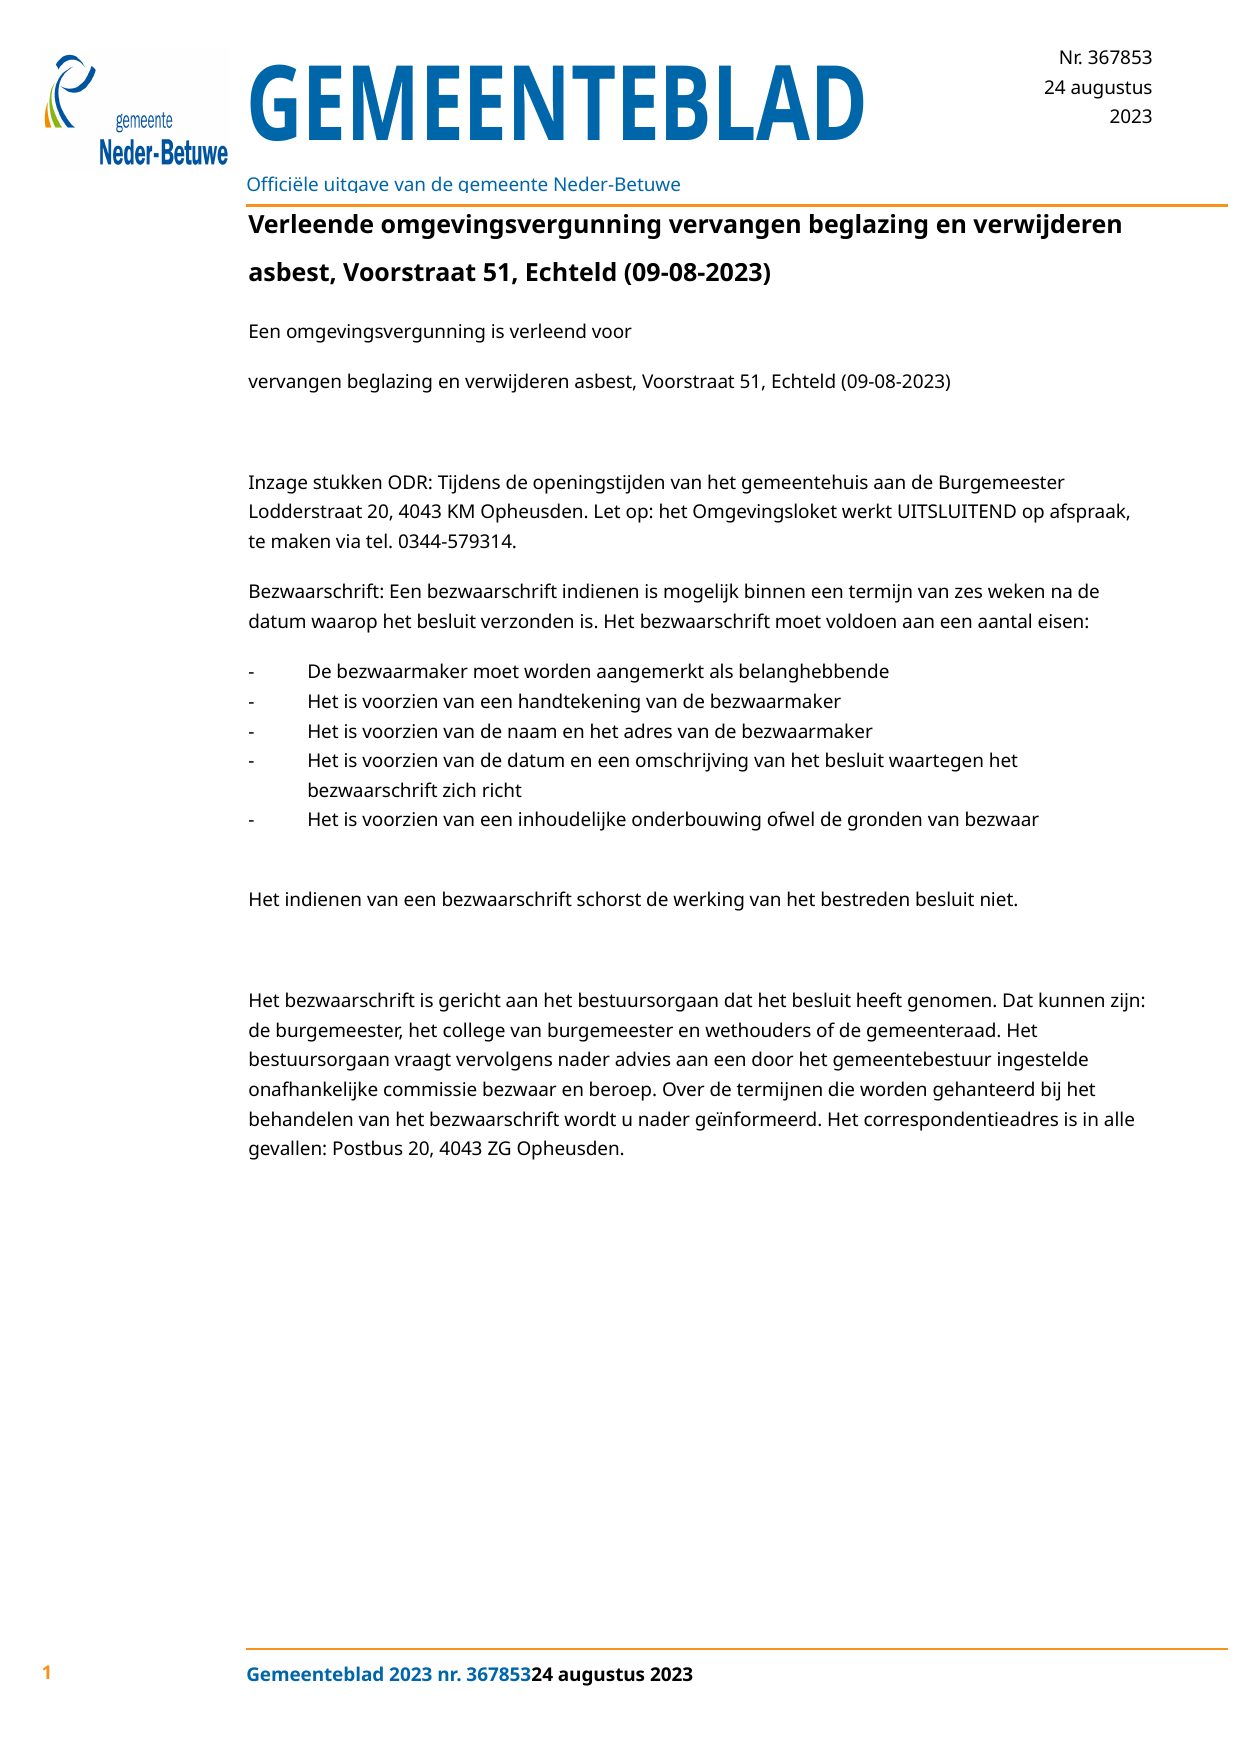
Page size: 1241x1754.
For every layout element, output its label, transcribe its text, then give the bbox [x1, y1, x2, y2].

list Het is voorzien van een inhoudelijke onderbouwing ofwel de gronden van bezwaar [248, 807, 1152, 832]
text vervangen beglazing en verwijderen asbest, Voorstraat 51, Echteld (09-08-2023) [248, 368, 1152, 394]
list Het is voorzien van de datum en een omschrijving van het besluit waartegen het bezwaarschrift zich richt [248, 747, 1152, 803]
text Het indienen van een bezwaarschrift schorst de werking van het bestreden besluit niet. [248, 887, 1152, 912]
picture [41, 47, 231, 172]
text Bezwaarschrift: Een bezwaarschrift indienen is mogelijk binnen een termijn van zes weken na de datum waarop het besluit verzonden is. Het bezwaarschrift moet voldoen aan een aantal eisen: [248, 579, 1152, 634]
text Een omgevingsvergunning is verleend voor [248, 318, 1152, 344]
list De bezwaarmaker moet worden aangemerkt als belanghebbende [248, 659, 1152, 684]
list Het is voorzien van een handtekening van de bezwaarmaker [248, 688, 1152, 714]
text Inzage stukken ODR: Tijdens de openingstijden van het gemeentehuis aan de Burgemeester Lodderstraat 20, 4043 KM Opheusden. Let op: het Omgevingsloket werkt UITSLUITEND op afspraak, te maken via tel. 0344-579314. [248, 469, 1152, 554]
text Verleende omgevingsvergunning vervangen beglazing en verwijderen asbest, Voorstraat 51, Echteld (09-08-2023) [248, 207, 1152, 288]
list Het is voorzien van de naam en het adres van de bezwaarmaker [248, 718, 1152, 744]
text Het bezwaarschrift is gericht aan het bestuursorgaan dat het besluit heeft genomen. Dat kunnen zijn: de burgemeester, het college van burgemeester en wethouders of de gemeenteraad. Het bestuursorgaan vraagt vervolgens nader advies aan een door het gemeentebestuur ingestelde onafhankelijke commissie bezwaar en beroep. Over de termijnen die worden gehanteerd bij het behandelen van het bezwaarschrift wordt u nader geïnformeerd. Het correspondentieadres is in alle gevallen: Postbus 20, 4043 ZG Opheusden. [248, 987, 1152, 1161]
